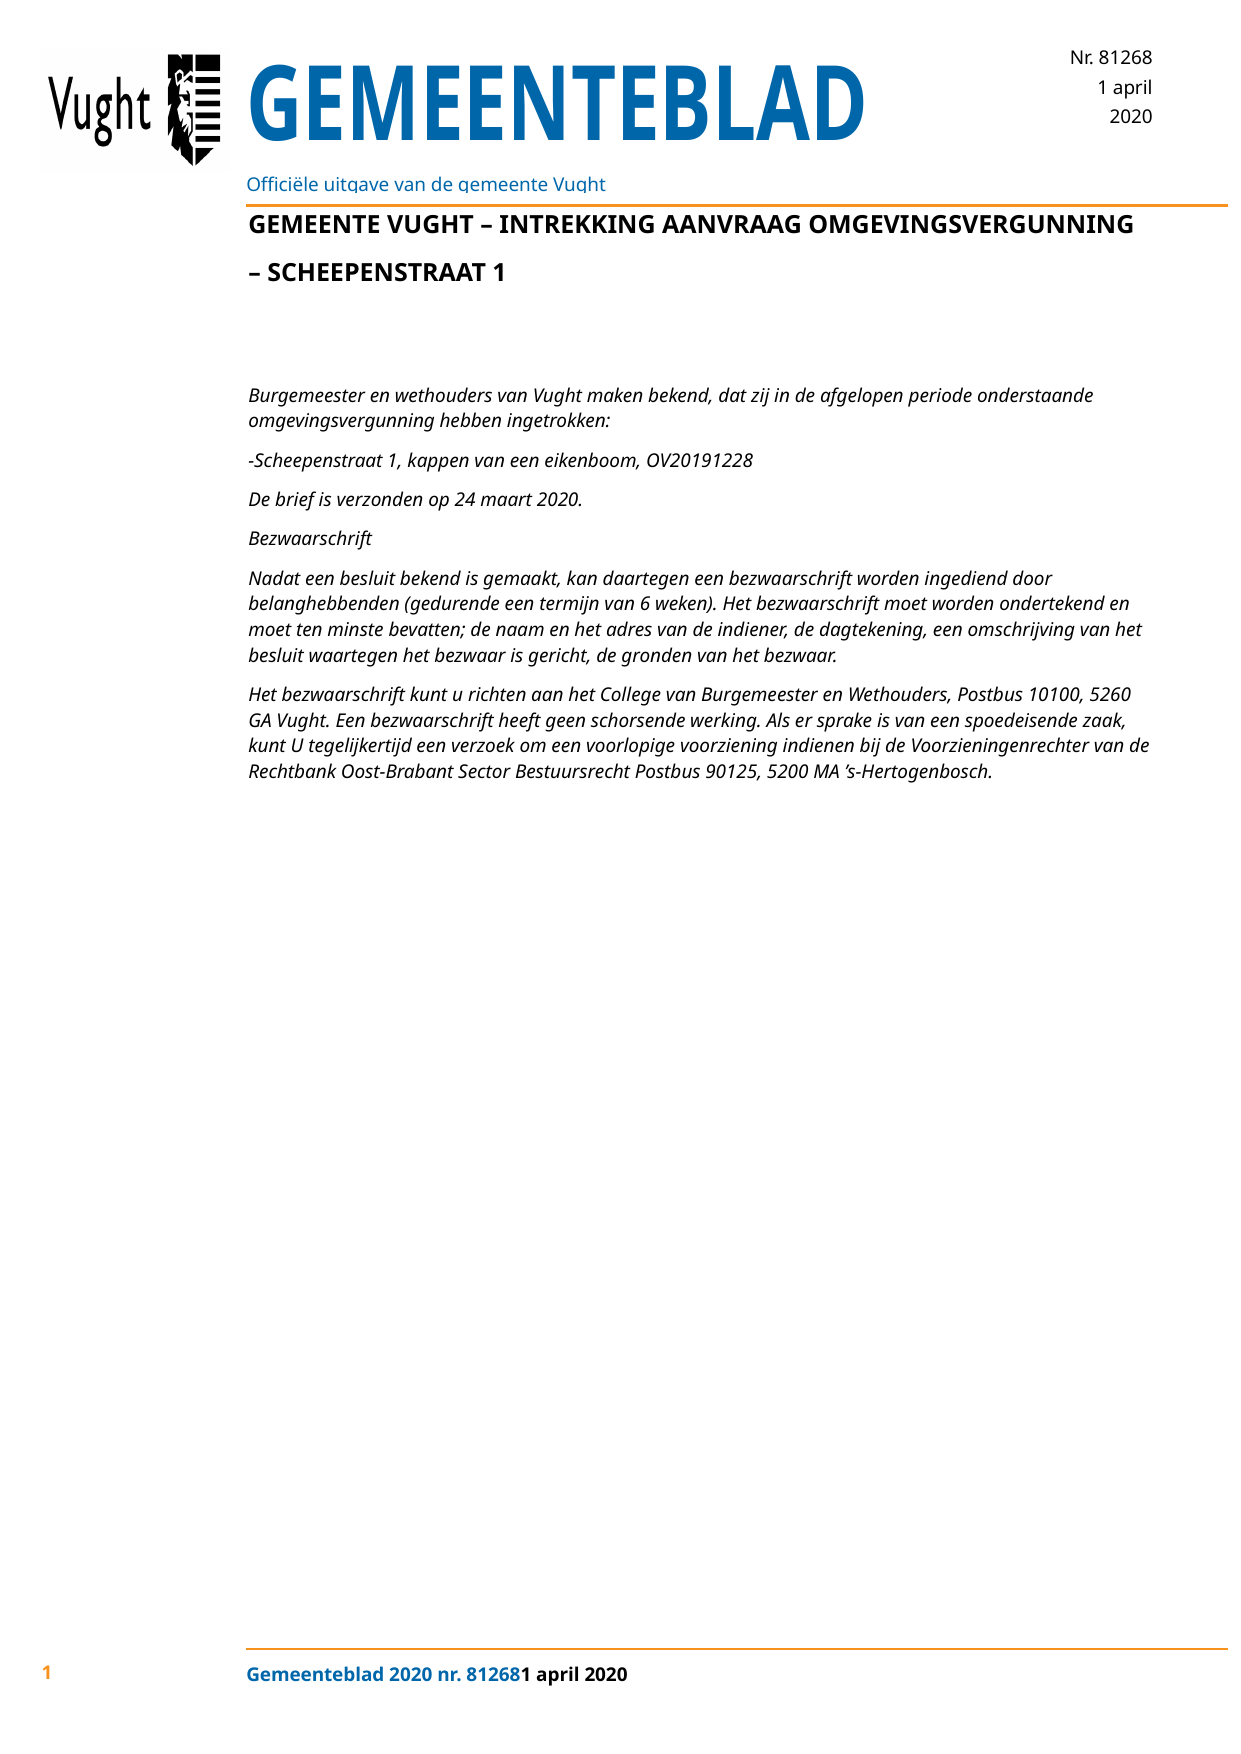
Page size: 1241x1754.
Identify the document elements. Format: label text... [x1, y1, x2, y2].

text GEMEENTE VUGHT – INTREKKING AANVRAAG OMGEVINGSVERGUNNING – SCHEEPENSTRAAT 1 [248, 207, 1152, 288]
text Nadat een besluit bekend is gemaakt, kan daartegen een bezwaarschrift worden ingediend door belanghebbenden (gedurende een termijn van 6 weken). Het bezwaarschrift moet worden ondertekend en moet ten minste bevatten; de naam en het adres van de indiener, de dagtekening, een omschrijving van het besluit waartegen het bezwaar is gericht, de gronden van het bezwaar. [248, 565, 1152, 668]
text De brief is verzonden op 24 maart 2020. [248, 486, 1152, 512]
text Het bezwaarschrift kunt u richten aan het College van Burgemeester en Wethouders, Postbus 10100, 5260 GA Vught. Een bezwaarschrift heeft geen schorsende werking. Als er sprake is van een spoedeisende zaak, kunt U tegelijkertijd een verzoek om een voorlopige voorziening indienen bij de Voorzieningenrechter van de Rechtbank Oost-Brabant Sector Bestuursrecht Postbus 90125, 5200 MA ’s-Hertogenbosch. [248, 681, 1152, 784]
picture [41, 47, 231, 172]
text Burgemeester en wethouders van Vught maken bekend, dat zij in de afgelopen periode onderstaande omgevingsvergunning hebben ingetrokken: [248, 382, 1152, 433]
text -Scheepenstraat 1, kappen van een eikenboom, OV20191228 [248, 447, 1152, 473]
text Bezwaarschrift [248, 525, 1152, 551]
